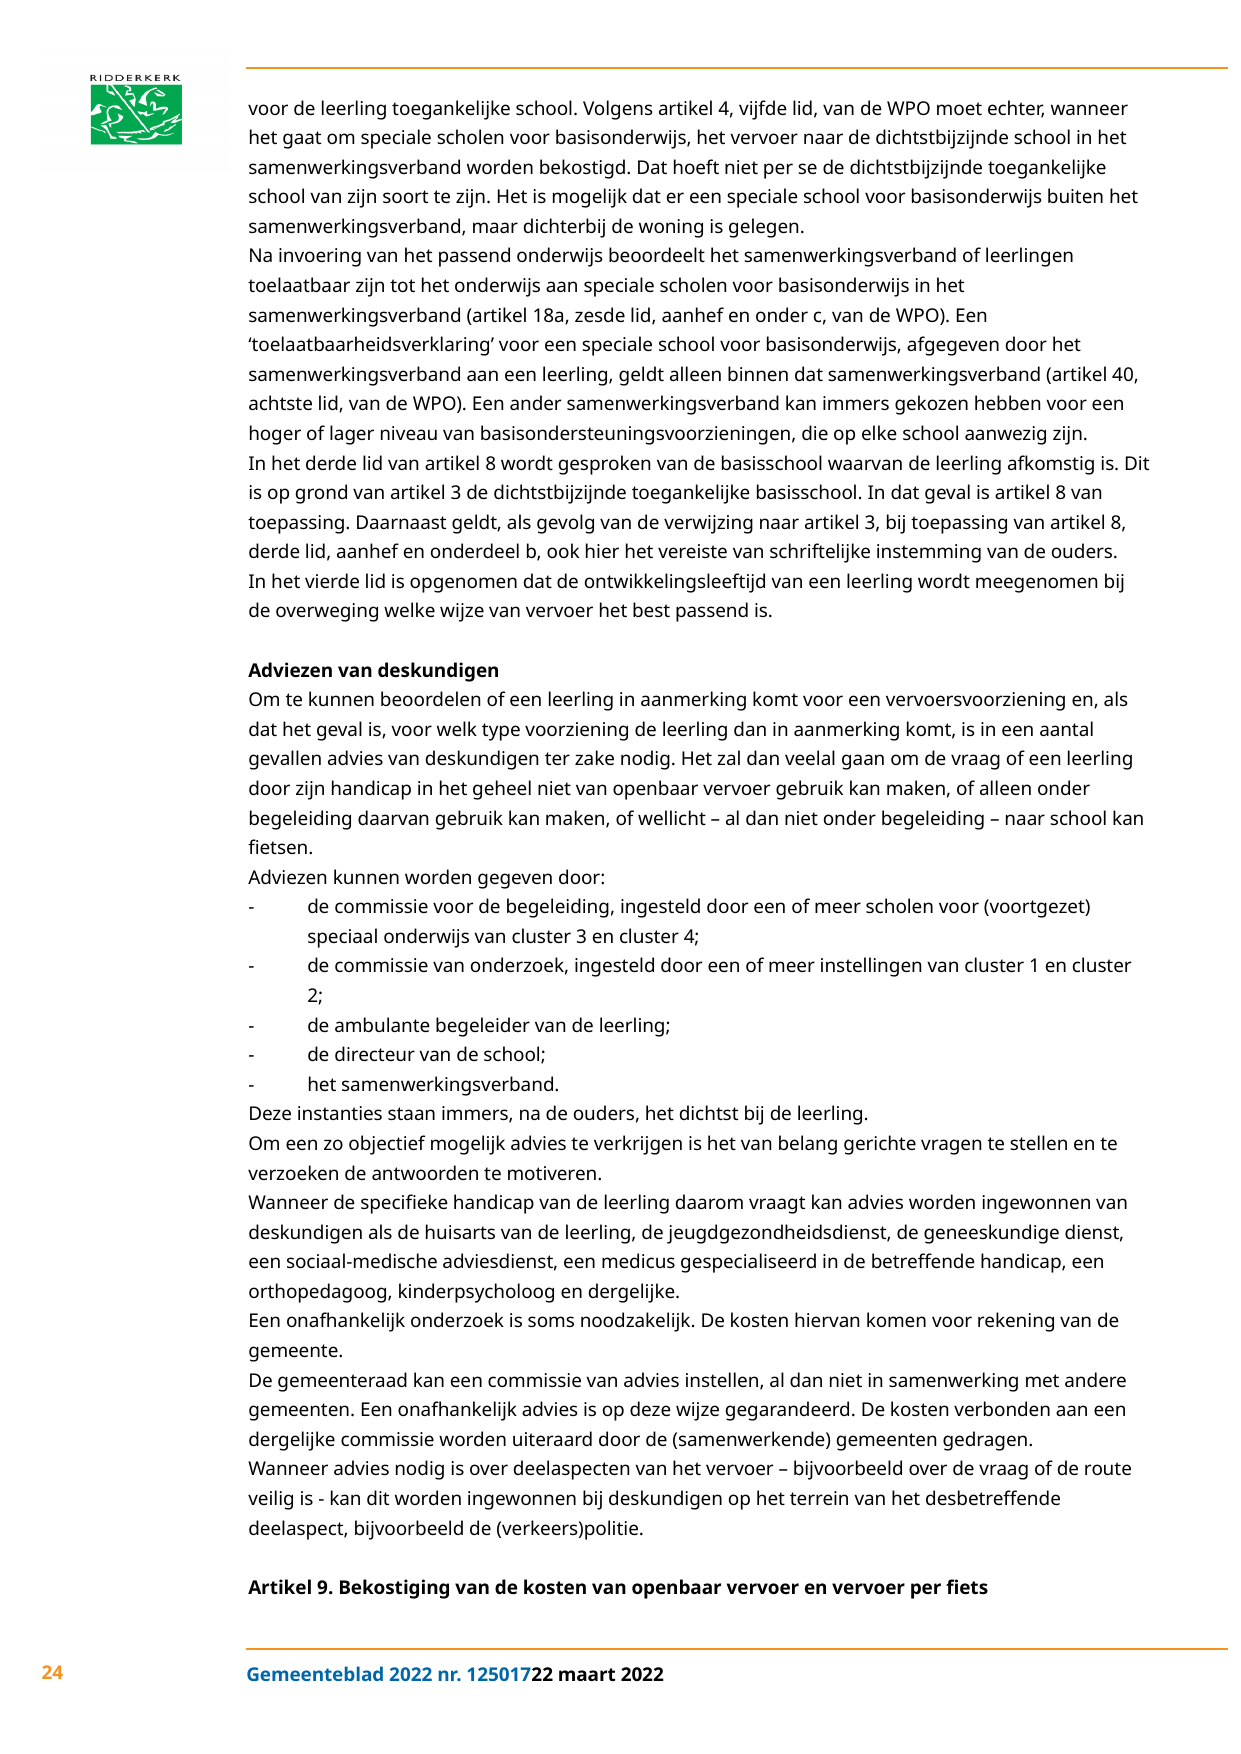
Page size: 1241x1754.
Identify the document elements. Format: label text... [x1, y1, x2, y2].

text Om een zo objectief mogelijk advies te verkrijgen is het van belang gerichte vragen te stellen en te verzoeken de antwoorden te motiveren. [248, 1130, 1152, 1186]
text voor de leerling toegankelijke school. Volgens artikel 4, vijfde lid, van de WPO moet echter, wanneer het gaat om speciale scholen voor basisonderwijs, het vervoer naar de dichtstbijzijnde school in het samenwerkingsverband worden bekostigd. Dat hoeft niet per se de dichtstbijzijnde toegankelijke school van zijn soort te zijn. Het is mogelijk dat er een speciale school voor basisonderwijs buiten het samenwerkingsverband, maar dichterbij de woning is gelegen. [248, 95, 1152, 239]
text Na invoering van het passend onderwijs beoordeelt het samenwerkingsverband of leerlingen toelaatbaar zijn tot het onderwijs aan speciale scholen voor basisonderwijs in het samenwerkingsverband (artikel 18a, zesde lid, aanhef en onder c, van de WPO). Een ‘toelaatbaarheidsverklaring’ voor een speciale school voor basisonderwijs, afgegeven door het samenwerkingsverband aan een leerling, geldt alleen binnen dat samenwerkingsverband (artikel 40, achtste lid, van de WPO). Een ander samenwerkingsverband kan immers gekozen hebben voor een hoger of lager niveau van basisondersteuningsvoorzieningen, die op elke school aanwezig zijn. [248, 243, 1152, 446]
picture [41, 47, 231, 172]
list het samenwerkingsverband. [248, 1071, 1152, 1097]
list de commissie voor de begeleiding, ingesteld door een of meer scholen voor (voortgezet) speciaal onderwijs van cluster 3 en cluster 4; [248, 893, 1152, 949]
text Wanneer de specifieke handicap van de leerling daarom vraagt kan advies worden ingewonnen van deskundigen als de huisarts van de leerling, de jeugdgezondheidsdienst, de geneeskundige dienst, een sociaal-medische adviesdienst, een medicus gespecialiseerd in de betreffende handicap, een orthopedagoog, kinderpsycholoog en dergelijke. [248, 1189, 1152, 1304]
list de directeur van de school; [248, 1041, 1152, 1067]
text De gemeenteraad kan een commissie van advies instellen, al dan niet in samenwerking met andere gemeenten. Een onafhankelijk advies is op deze wijze gegarandeerd. De kosten verbonden aan een dergelijke commissie worden uiteraard door de (samenwerkende) gemeenten gedragen. [248, 1367, 1152, 1452]
text Deze instanties staan immers, na de ouders, het dichtst bij de leerling. [248, 1101, 1152, 1126]
text In het derde lid van artikel 8 wordt gesproken van de basisschool waarvan de leerling afkomstig is. Dit is op grond van artikel 3 de dichtstbijzijnde toegankelijke basisschool. In dat geval is artikel 8 van toepassing. Daarnaast geldt, als gevolg van de verwijzing naar artikel 3, bij toepassing van artikel 8, derde lid, aanhef en onderdeel b, ook hier het vereiste van schriftelijke instemming van de ouders. [248, 450, 1152, 564]
list de ambulante begeleider van de leerling; [248, 1012, 1152, 1038]
text Adviezen van deskundigen [248, 657, 1152, 683]
text In het vierde lid is opgenomen dat de ontwikkelingsleeftijd van een leerling wordt meegenomen bij de overweging welke wijze van vervoer het best passend is. [248, 568, 1152, 623]
text Wanneer advies nodig is over deelaspecten van het vervoer – bijvoorbeeld over de vraag of de route veilig is - kan dit worden ingewonnen bij deskundigen op het terrein van het desbetreffende deelaspect, bijvoorbeeld de (verkeers)politie. [248, 1456, 1152, 1541]
text Een onafhankelijk onderzoek is soms noodzakelijk. De kosten hiervan komen voor rekening van de gemeente. [248, 1308, 1152, 1363]
text Adviezen kunnen worden gegeven door: [248, 864, 1152, 890]
list de commissie van onderzoek, ingesteld door een of meer instellingen van cluster 1 en cluster 2; [248, 953, 1152, 1008]
text Om te kunnen beoordelen of een leerling in aanmerking komt voor een vervoersvoorziening en, als dat het geval is, voor welk type voorziening de leerling dan in aanmerking komt, is in een aantal gevallen advies van deskundigen ter zake nodig. Het zal dan veelal gaan om de vraag of een leerling door zijn handicap in het geheel niet van openbaar vervoer gebruik kan maken, of alleen onder begeleiding daarvan gebruik kan maken, of wellicht – al dan niet onder begeleiding – naar school kan fietsen. [248, 686, 1152, 860]
text Artikel 9. Bekostiging van de kosten van openbaar vervoer en vervoer per fiets [248, 1574, 1152, 1600]
